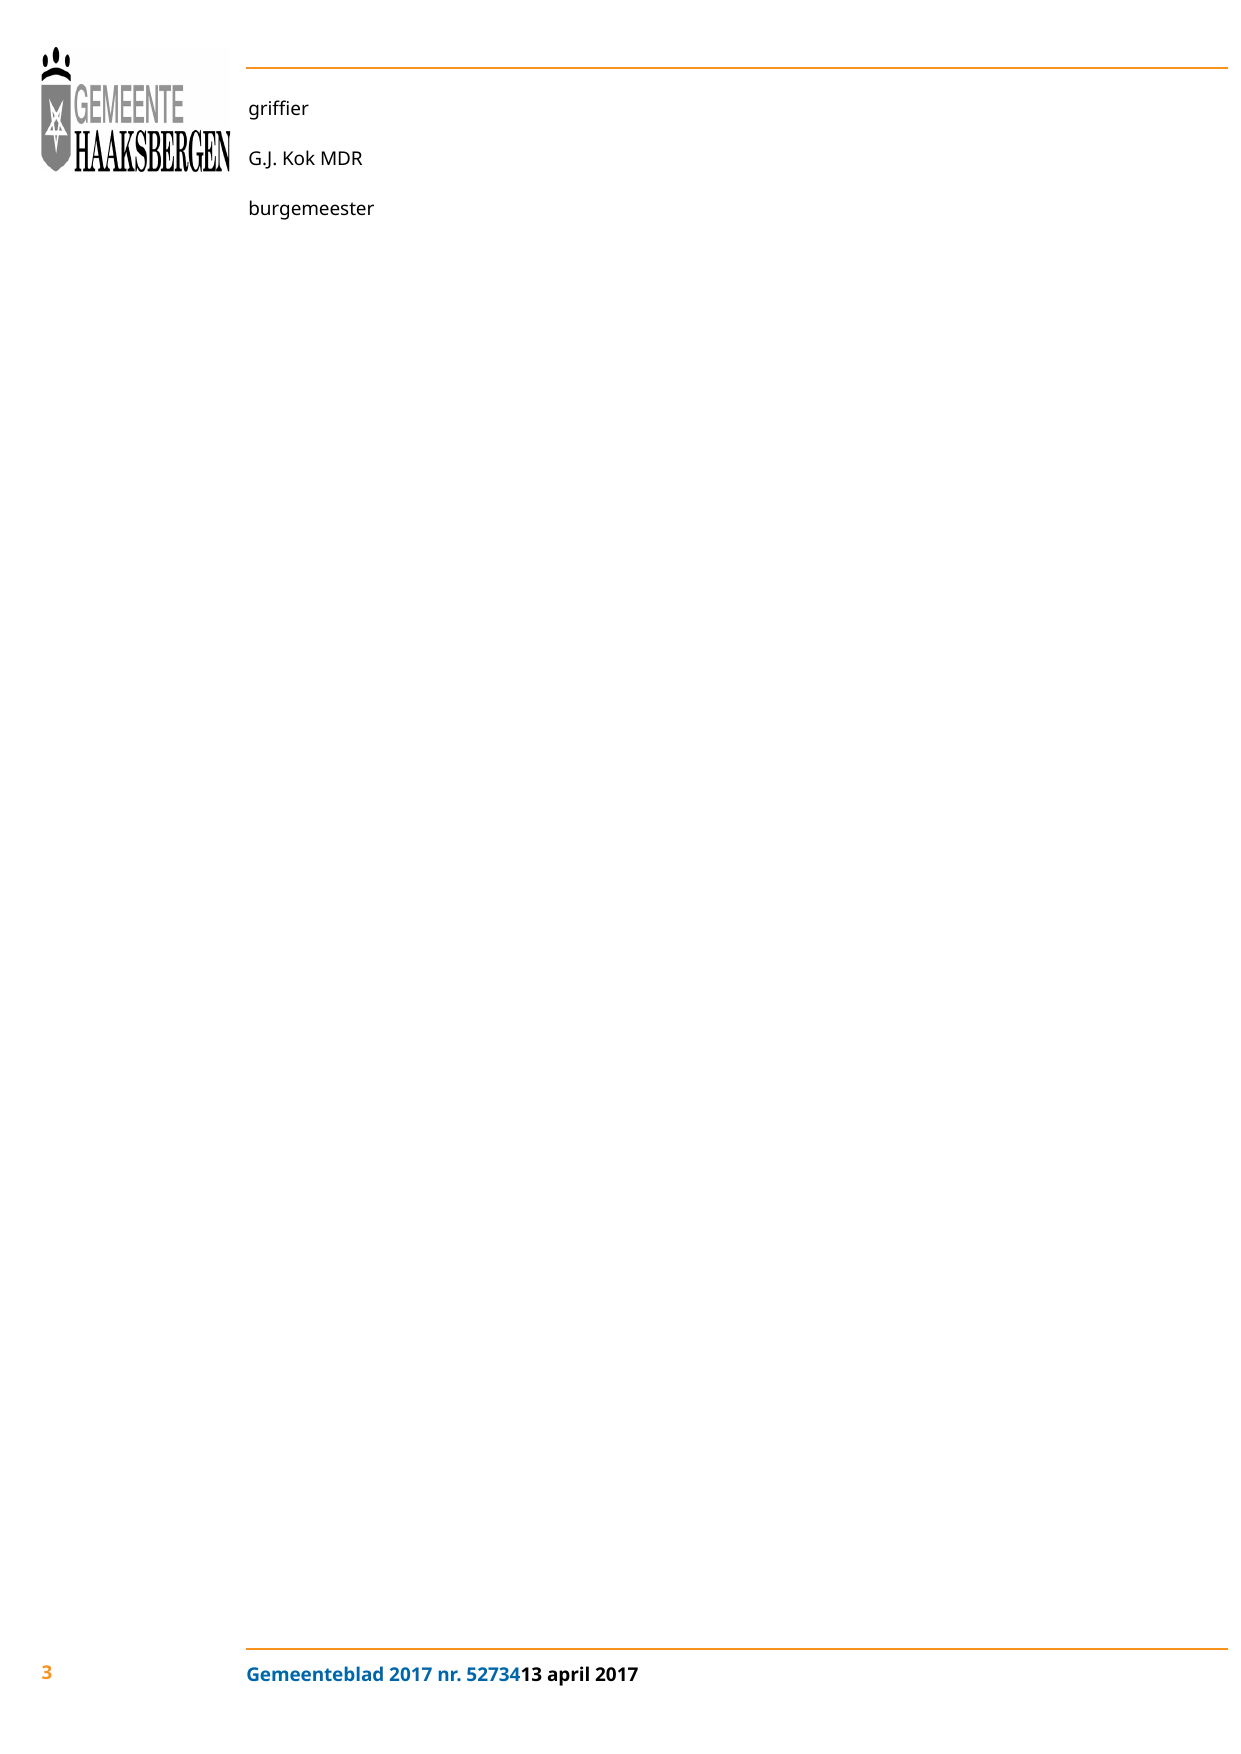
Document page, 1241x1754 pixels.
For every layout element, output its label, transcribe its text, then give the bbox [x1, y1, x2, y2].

text G.J. Kok MDR [248, 145, 1152, 171]
picture [41, 47, 231, 172]
text griffier [248, 95, 1152, 121]
text burgemeester [248, 196, 1152, 221]
